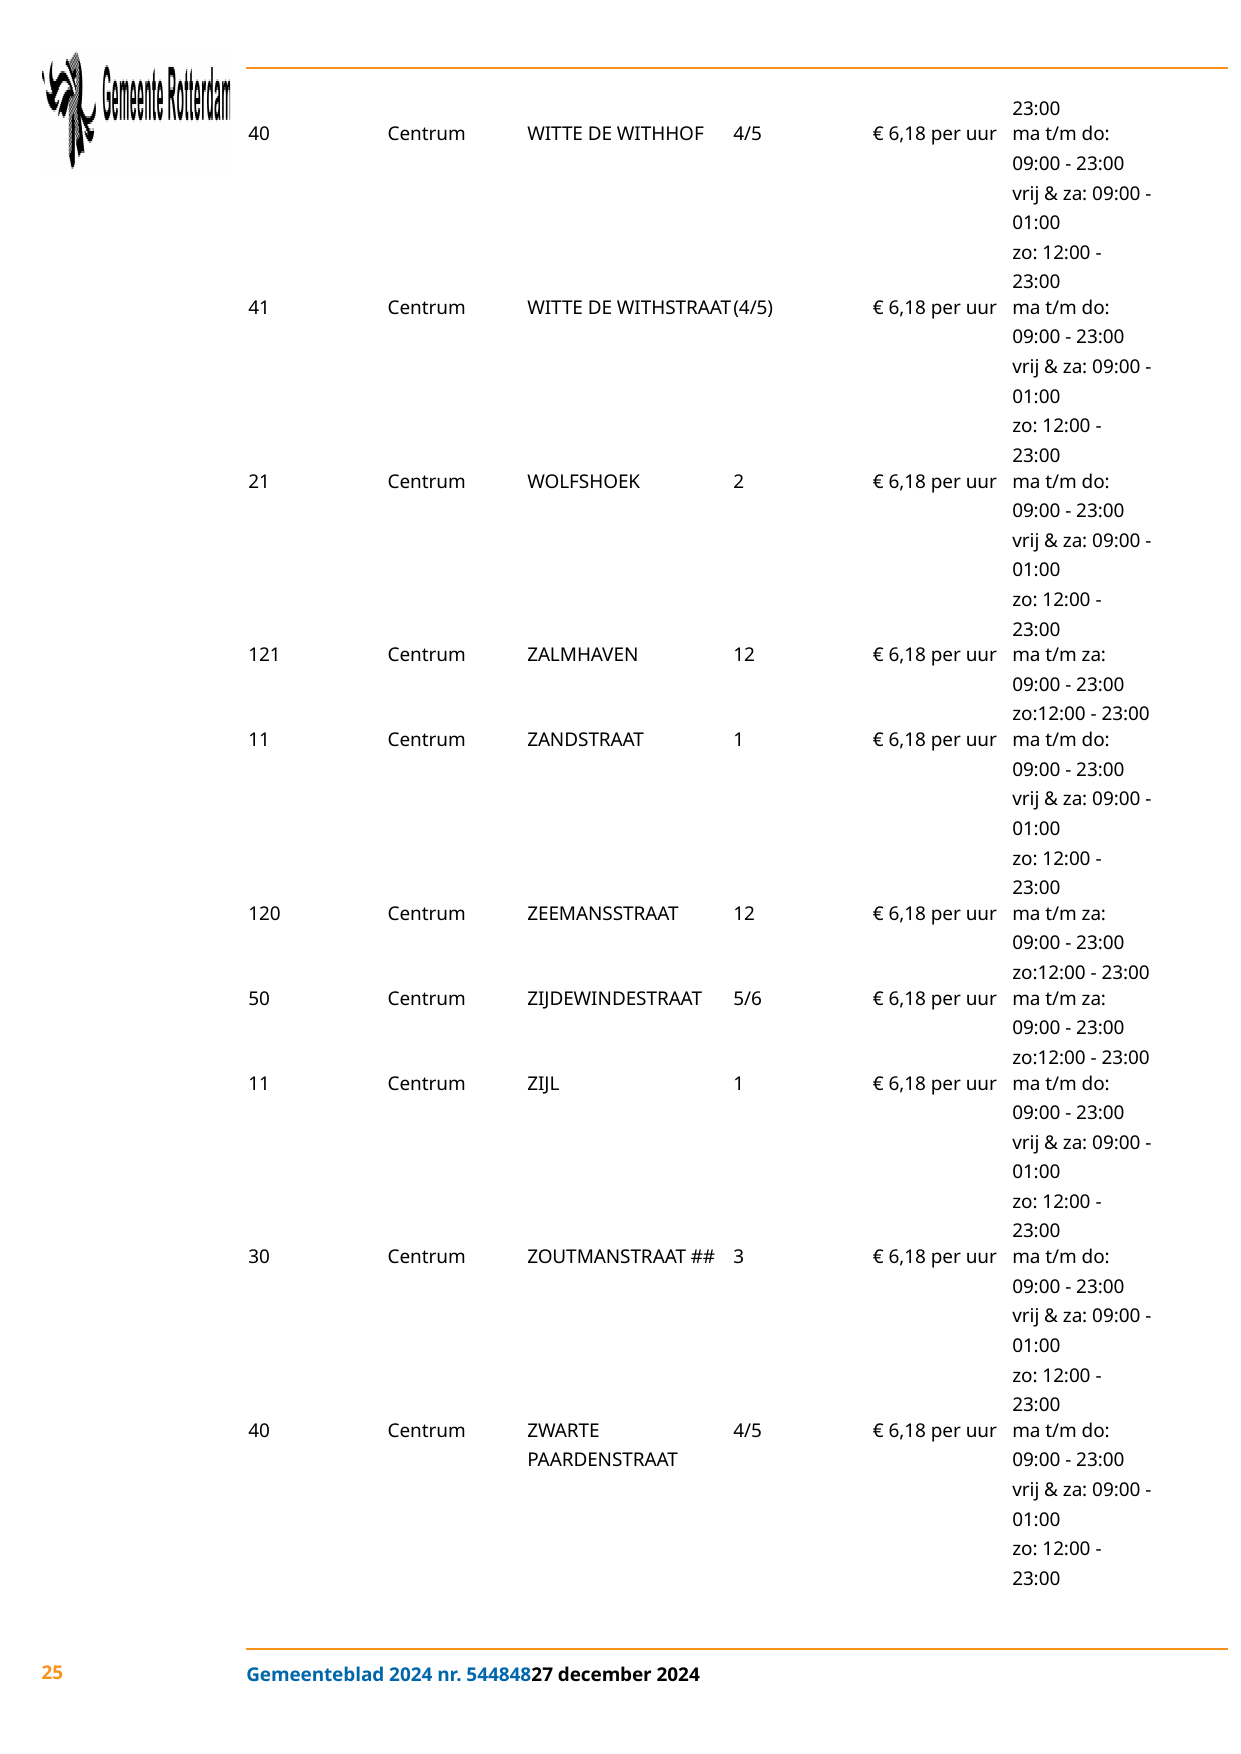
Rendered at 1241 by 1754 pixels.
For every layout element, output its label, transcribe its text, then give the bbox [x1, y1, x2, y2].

table_cell ma t/m do: 09:00 - 23:00 vrij & za: 09:00 - 01:00 zo: 12:00 - 23:00 [1012, 468, 1152, 641]
table_cell Centrum [388, 985, 527, 1070]
table_cell 12 [733, 641, 873, 726]
table_cell 5/6 [733, 985, 873, 1070]
table_cell ZOUTMANSTRAAT ## [527, 1244, 733, 1417]
table_cell 4/5 [733, 121, 873, 294]
table_cell - 23:00 [1012, 95, 1152, 121]
table_cell 40 [248, 121, 387, 294]
table_cell ZWARTE PAARDENSTRAAT [527, 1417, 733, 1591]
table_cell Centrum [388, 641, 527, 726]
table_cell WOLFSHOEK [527, 468, 733, 641]
table_cell € 6,18 per uur [873, 294, 1012, 468]
table_cell [388, 95, 527, 121]
table_cell € 6,18 per uur [873, 1070, 1012, 1243]
table_cell € 6,18 per uur [873, 900, 1012, 985]
table_cell Centrum [388, 468, 527, 641]
table_cell 40 [248, 1417, 387, 1591]
table_cell [527, 95, 733, 121]
table_cell 30 [248, 1244, 387, 1417]
table_cell € 6,18 per uur [873, 985, 1012, 1070]
table_cell [248, 95, 387, 121]
table_cell 4/5 [733, 1417, 873, 1591]
table_cell € 6,18 per uur [873, 121, 1012, 294]
table_cell Centrum [388, 121, 527, 294]
table_cell 12 [733, 900, 873, 985]
table_cell 121 [248, 641, 387, 726]
table_cell € 6,18 per uur [873, 1417, 1012, 1591]
table_cell WITTE DE WITHHOF [527, 121, 733, 294]
table_cell ma t/m za: 09:00 - 23:00 zo:12:00 - 23:00 [1012, 900, 1152, 985]
table_cell 3 [733, 1244, 873, 1417]
table_cell [873, 95, 1012, 121]
table_cell [733, 95, 873, 121]
table_cell ma t/m do: 09:00 - 23:00 vrij & za: 09:00 - 01:00 zo: 12:00 - 23:00 [1012, 1244, 1152, 1417]
table_cell Centrum [388, 1070, 527, 1243]
table_cell 120 [248, 900, 387, 985]
table_cell ZEEMANSSTRAAT [527, 900, 733, 985]
table_cell 41 [248, 294, 387, 468]
table_cell WITTE DE WITHSTRAAT [527, 294, 733, 468]
table_cell 1 [733, 1070, 873, 1243]
table_cell Centrum [388, 1417, 527, 1591]
table_cell 1 [733, 726, 873, 900]
table_cell ma t/m do: 09:00 - 23:00 vrij & za: 09:00 - 01:00 zo: 12:00 - 23:00 [1012, 1417, 1152, 1591]
table_cell ma t/m do: 09:00 - 23:00 vrij & za: 09:00 - 01:00 zo: 12:00 - 23:00 [1012, 1070, 1152, 1243]
table_cell Centrum [388, 726, 527, 900]
table_cell 21 [248, 468, 387, 641]
table_cell € 6,18 per uur [873, 468, 1012, 641]
table_cell 11 [248, 1070, 387, 1243]
table_cell ma t/m do: 09:00 - 23:00 vrij & za: 09:00 - 01:00 zo: 12:00 - 23:00 [1012, 294, 1152, 468]
table_cell 2 [733, 468, 873, 641]
table_cell 11 [248, 726, 387, 900]
picture [41, 47, 231, 172]
table_cell ZIJL [527, 1070, 733, 1243]
table_cell Centrum [388, 900, 527, 985]
table_cell € 6,18 per uur [873, 726, 1012, 900]
table_cell ZIJDEWINDESTRAAT [527, 985, 733, 1070]
table_cell ma t/m do: 09:00 - 23:00 vrij & za: 09:00 - 01:00 zo: 12:00 - 23:00 [1012, 726, 1152, 900]
table_cell ZANDSTRAAT [527, 726, 733, 900]
table_cell ma t/m za: 09:00 - 23:00 zo:12:00 - 23:00 [1012, 985, 1152, 1070]
table_cell Centrum [388, 1244, 527, 1417]
table_cell 50 [248, 985, 387, 1070]
table_cell Centrum [388, 294, 527, 468]
table_cell (4/5) [733, 294, 873, 468]
table_cell € 6,18 per uur [873, 1244, 1012, 1417]
table_cell € 6,18 per uur [873, 641, 1012, 726]
table_cell ma t/m do: 09:00 - 23:00 vrij & za: 09:00 - 01:00 zo: 12:00 - 23:00 [1012, 121, 1152, 294]
table_cell ma t/m za: 09:00 - 23:00 zo:12:00 - 23:00 [1012, 641, 1152, 726]
table_cell ZALMHAVEN [527, 641, 733, 726]
